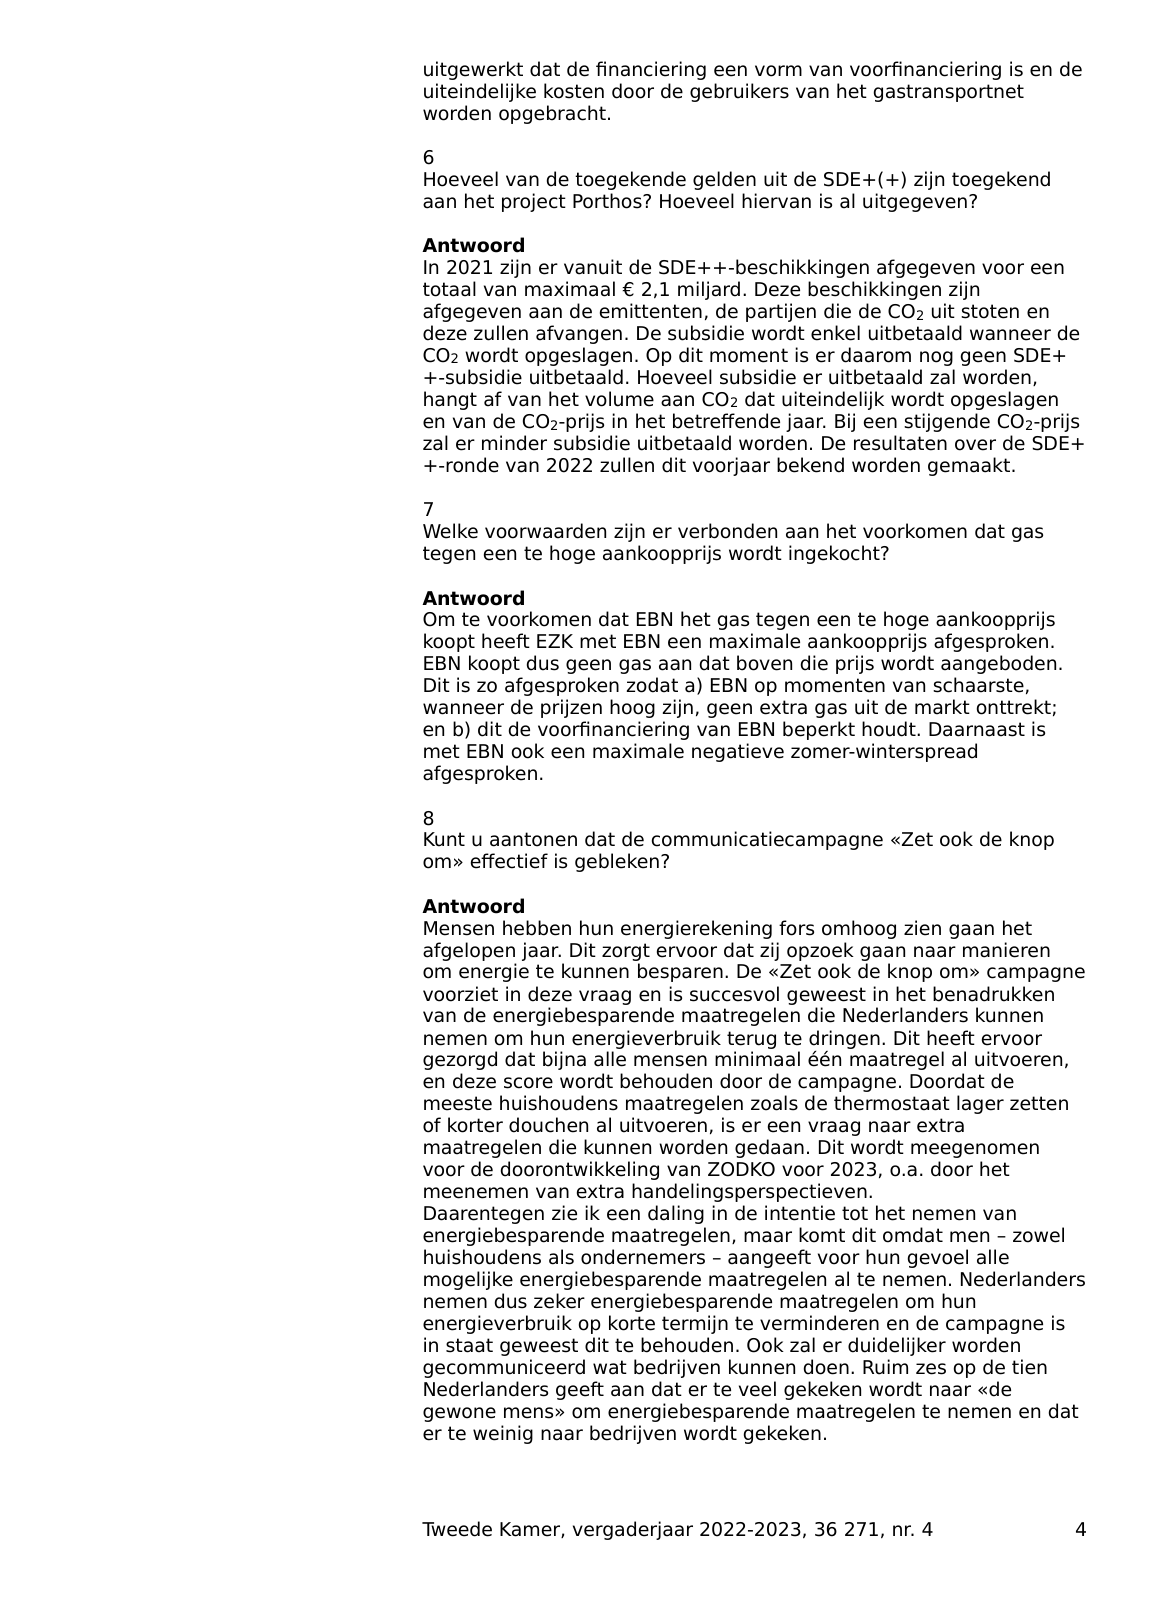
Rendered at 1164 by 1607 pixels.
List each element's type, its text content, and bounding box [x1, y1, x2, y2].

text Om te voorkomen dat EBN het gas tegen een te hoge aankoopprijs koopt heeft EZK met EBN een maximale aankoopprijs afgesproken. EBN koopt dus geen gas aan dat boven die prijs wordt aangeboden. Dit is zo afgesproken zodat a) EBN op momenten van schaarste, wanneer de prijzen hoog zijn, geen extra gas uit de markt onttrekt; en b) dit de voorfinanciering van EBN beperkt houdt. Daarnaast is met EBN ook een maximale negatieve zomer-winterspread afgesproken. [422, 609, 1087, 785]
text 6 [422, 147, 1087, 169]
text Antwoord [422, 587, 1087, 609]
text 8 [422, 807, 1087, 829]
text Welke voorwaarden zijn er verbonden aan het voorkomen dat gas tegen een te hoge aankoopprijs wordt ingekocht? [422, 521, 1087, 565]
text In 2021 zijn er vanuit de SDE++-beschikkingen afgegeven voor een totaal van maximaal € 2,1 miljard. Deze beschikkingen zijn afgegeven aan de emittenten, de partijen die de CO2 uit stoten en deze zullen afvangen. De subsidie wordt enkel uitbetaald wanneer de CO2 wordt opgeslagen. Op dit moment is er daarom nog geen SDE++-subsidie uitbetaald. Hoeveel subsidie er uitbetaald zal worden, hangt af van het volume aan CO2 dat uiteindelijk wordt opgeslagen en van de CO2-prijs in het betreffende jaar. Bij een stijgende CO2-prijs zal er minder subsidie uitbetaald worden. De resultaten over de SDE++-ronde van 2022 zullen dit voorjaar bekend worden gemaakt. [422, 257, 1087, 477]
text Hoeveel van de toegekende gelden uit de SDE+(+) zijn toegekend aan het project Porthos? Hoeveel hiervan is al uitgegeven? [422, 169, 1087, 213]
text uitgewerkt dat de financiering een vorm van voorfinanciering is en de uiteindelijke kosten door de gebruikers van het gastransportnet worden opgebracht. [422, 59, 1087, 125]
text Kunt u aantonen dat de communicatiecampagne «Zet ook de knop om» effectief is gebleken? [422, 829, 1087, 873]
text Antwoord [422, 235, 1087, 257]
text Mensen hebben hun energierekening fors omhoog zien gaan het afgelopen jaar. Dit zorgt ervoor dat zij opzoek gaan naar manieren om energie te kunnen besparen. De «Zet ook de knop om» campagne voorziet in deze vraag en is succesvol geweest in het benadrukken van de energiebesparende maatregelen die Nederlanders kunnen nemen om hun energieverbruik terug te dringen. Dit heeft ervoor gezorgd dat bijna alle mensen minimaal één maatregel al uitvoeren, en deze score wordt behouden door de campagne. Doordat de meeste huishoudens maatregelen zoals de thermostaat lager zetten of korter douchen al uitvoeren, is er een vraag naar extra maatregelen die kunnen worden gedaan. Dit wordt meegenomen voor de doorontwikkeling van ZODKO voor 2023, o.a. door het meenemen van extra handelingsperspectieven. [422, 917, 1087, 1203]
text Daarentegen zie ik een daling in de intentie tot het nemen van energiebesparende maatregelen, maar komt dit omdat men – zowel huishoudens als ondernemers – aangeeft voor hun gevoel alle mogelijke energiebesparende maatregelen al te nemen. Nederlanders nemen dus zeker energiebesparende maatregelen om hun energieverbruik op korte termijn te verminderen en de campagne is in staat geweest dit te behouden. Ook zal er duidelijker worden gecommuniceerd wat bedrijven kunnen doen. Ruim zes op de tien Nederlanders geeft aan dat er te veel gekeken wordt naar «de gewone mens» om energiebesparende maatregelen te nemen en dat er te weinig naar bedrijven wordt gekeken. [422, 1203, 1087, 1445]
text Antwoord [422, 896, 1087, 917]
text 7 [422, 499, 1087, 521]
